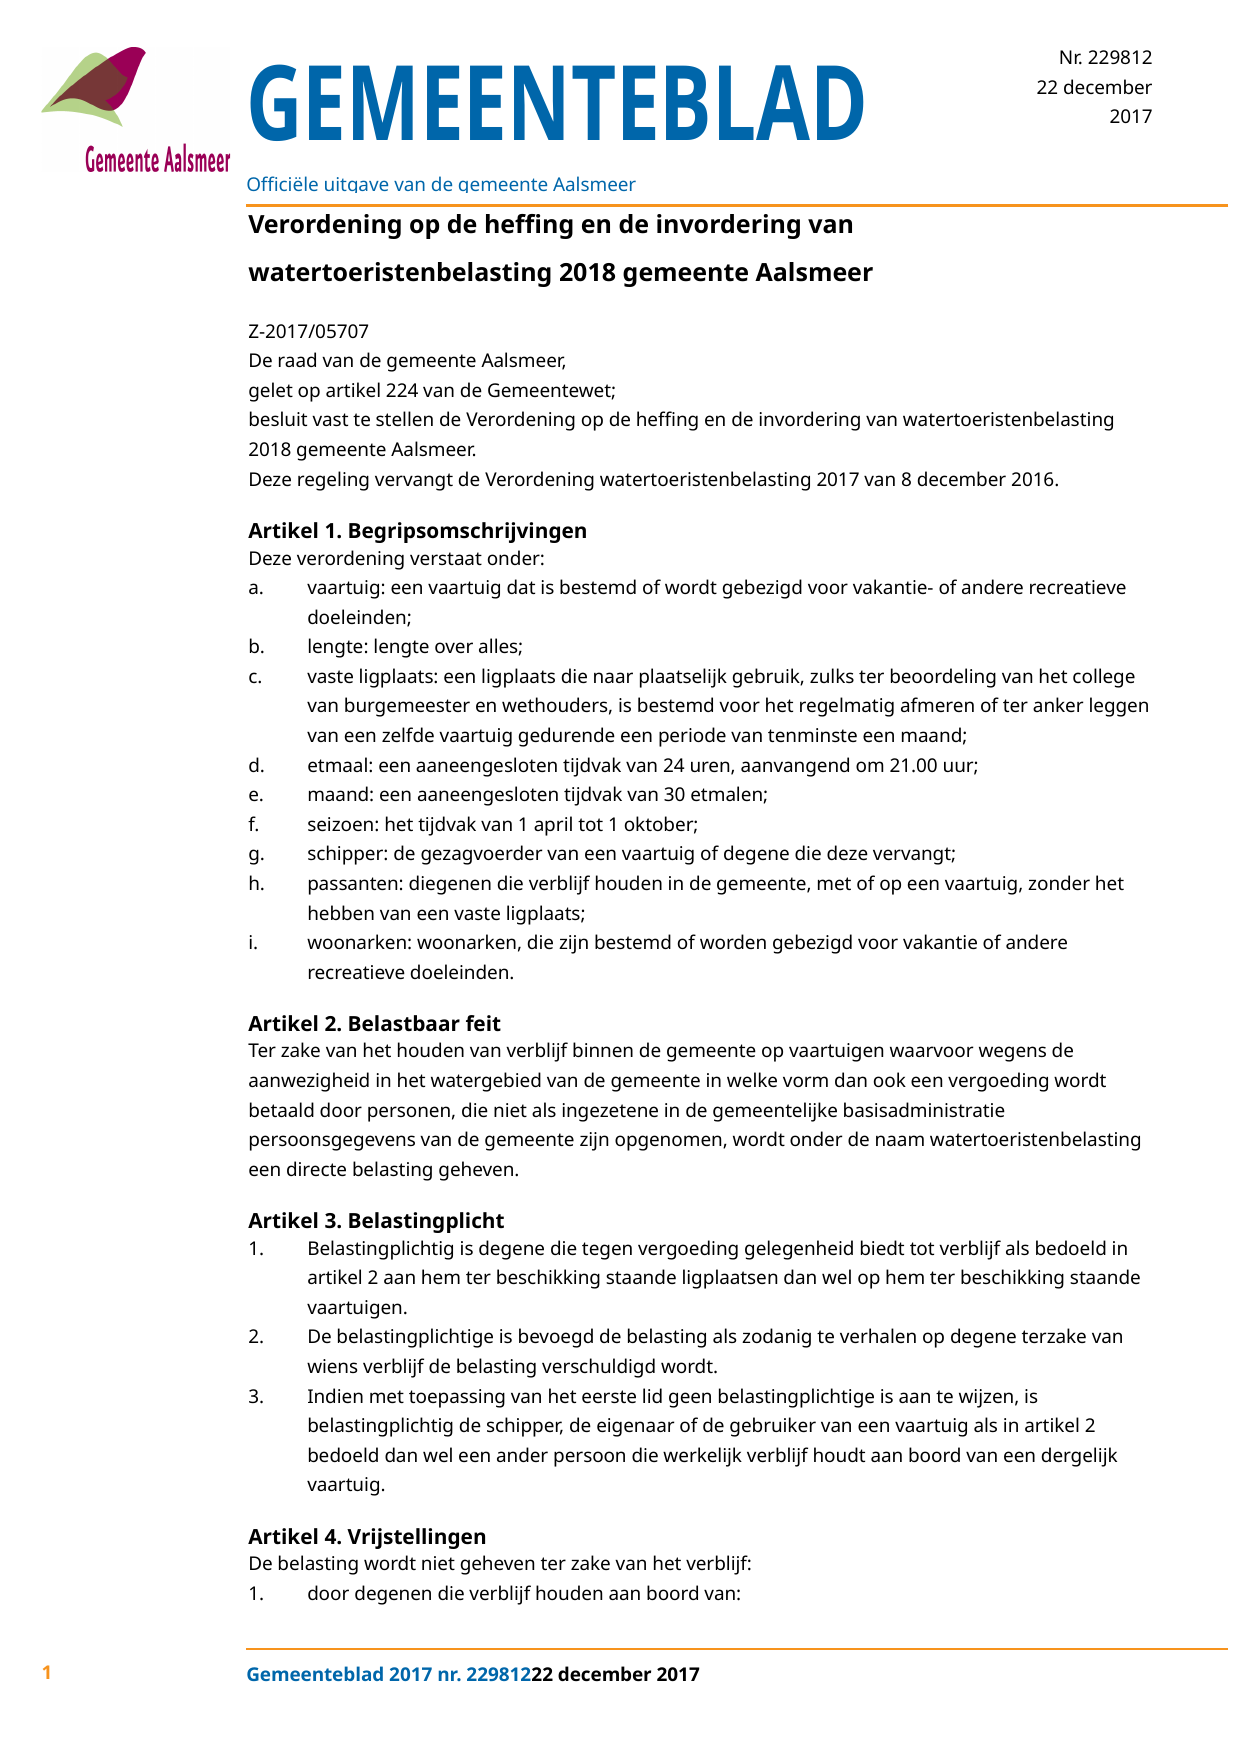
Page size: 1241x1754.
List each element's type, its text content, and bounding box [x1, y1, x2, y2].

list Indien met toepassing van het eerste lid geen belastingplichtige is aan te wijzen, is belastingplichtig de schipper, de eigenaar of de gebruiker van een vaartuig als in artikel 2 bedoeld dan wel een ander persoon die werkelijk verblijf houdt aan boord van een dergelijk vaartuig. [248, 1383, 1152, 1497]
text Artikel 1. Begripsomschrijvingen [248, 516, 1152, 545]
text gelet op artikel 224 van de Gemeentewet; [248, 377, 1152, 403]
text Artikel 2. Belastbaar feit [248, 1009, 1152, 1038]
list door degenen die verblijf houden aan boord van: [248, 1580, 1152, 1606]
text Artikel 3. Belastingplicht [248, 1206, 1152, 1235]
list woonarken: woonarken, die zijn bestemd of worden gebezigd voor vakantie of andere recreatieve doeleinden. [248, 929, 1152, 984]
text De raad van de gemeente Aalsmeer, [248, 347, 1152, 373]
text Z-2017/05707 [248, 318, 1152, 344]
list passanten: diegenen die verblijf houden in de gemeente, met of op een vaartuig, zonder het hebben van een vaste ligplaats; [248, 870, 1152, 925]
text De belasting wordt niet geheven ter zake van het verblijf: [248, 1550, 1152, 1576]
list schipper: de gezagvoerder van een vaartuig of degene die deze vervangt; [248, 841, 1152, 866]
list vaartuig: een vaartuig dat is bestemd of wordt gebezigd voor vakantie- of andere recreatieve doeleinden; [248, 574, 1152, 629]
text Deze verordening verstaat onder: [248, 545, 1152, 570]
text Deze regeling vervangt de Verordening watertoeristenbelasting 2017 van 8 december 2016. [248, 466, 1152, 492]
text Ter zake van het houden van verblijf binnen de gemeente op vaartuigen waarvoor wegens de aanwezigheid in het watergebied van de gemeente in welke vorm dan ook een vergoeding wordt betaald door personen, die niet als ingezetene in de gemeentelijke basisadministratie persoonsgegevens van de gemeente zijn opgenomen, wordt onder de naam watertoeristenbelasting een directe belasting geheven. [248, 1038, 1152, 1182]
text Verordening op de heffing en de invordering van watertoeristenbelasting 2018 gemeente Aalsmeer [248, 207, 1152, 288]
list seizoen: het tijdvak van 1 april tot 1 oktober; [248, 811, 1152, 837]
list Belastingplichtig is degene die tegen vergoeding gelegenheid biedt tot verblijf als bedoeld in artikel 2 aan hem ter beschikking staande ligplaatsen dan wel op hem ter beschikking staande vaartuigen. [248, 1235, 1152, 1320]
text besluit vast te stellen de Verordening op de heffing en de invordering van watertoeristenbelasting 2018 gemeente Aalsmeer. [248, 407, 1152, 462]
list vaste ligplaats: een ligplaats die naar plaatselijk gebruik, zulks ter beoordeling van het college van burgemeester en wethouders, is bestemd voor het regelmatig afmeren of ter anker leggen van een zelfde vaartuig gedurende een periode van tenminste een maand; [248, 663, 1152, 748]
list lengte: lengte over alles; [248, 633, 1152, 659]
text Artikel 4. Vrijstellingen [248, 1522, 1152, 1550]
list maand: een aaneengesloten tijdvak van 30 etmalen; [248, 781, 1152, 807]
list etmaal: een aaneengesloten tijdvak van 24 uren, aanvangend om 21.00 uur; [248, 752, 1152, 777]
list De belastingplichtige is bevoegd de belasting als zodanig te verhalen op degene terzake van wiens verblijf de belasting verschuldigd wordt. [248, 1324, 1152, 1379]
picture [41, 47, 231, 172]
